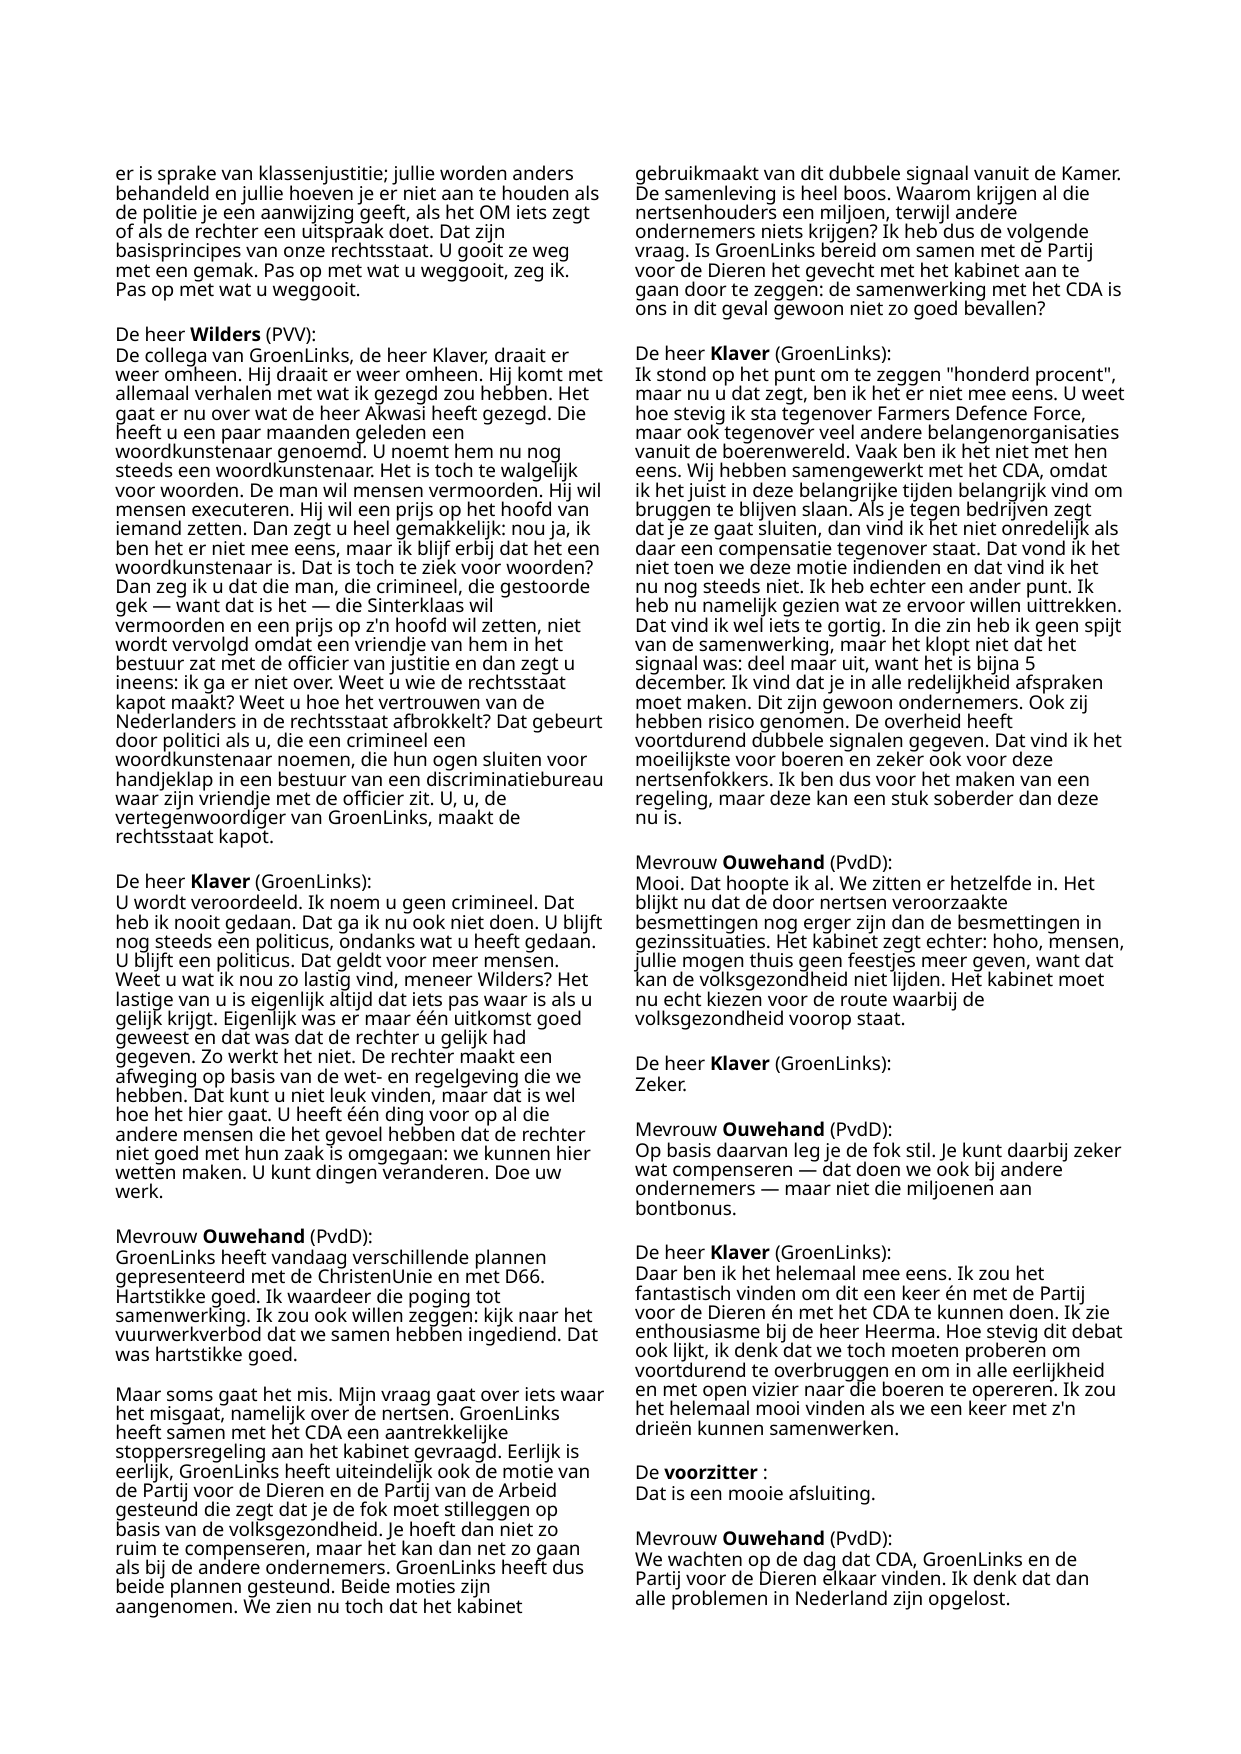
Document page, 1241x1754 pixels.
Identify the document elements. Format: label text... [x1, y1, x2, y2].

text De heer Klaver (GroenLinks): [115, 869, 605, 894]
text De voorzitter : [635, 1459, 1125, 1485]
text Maar soms gaat het mis. Mijn vraag gaat over iets waar het misgaat, namelijk over de nertsen. GroenLinks heeft samen met het CDA een aantrekkelijke stoppersregeling aan het kabinet gevraagd. Eerlijk is eerlijk, GroenLinks heeft uiteindelijk ook de motie van de Partij voor de Dieren en de Partij van de Arbeid gesteund die zegt dat je de fok moet stilleggen op basis van de volksgezondheid. Je hoeft dan niet zo ruim te compenseren, maar het kan dan net zo gaan als bij de andere ondernemers. GroenLinks heeft dus beide plannen gesteund. Beide moties zijn aangenomen. We zien nu toch dat het kabinet [115, 1386, 605, 1617]
text Mevrouw Ouwehand (PvdD): [635, 1116, 1125, 1142]
text De collega van GroenLinks, de heer Klaver, draait er weer omheen. Hij draait er weer omheen. Hij komt met allemaal verhalen met wat ik gezegd zou hebben. Het gaat er nu over wat de heer Akwasi heeft gezegd. Die heeft u een paar maanden geleden een woordkunstenaar genoemd. U noemt hem nu nog steeds een woordkunstenaar. Het is toch te walgelijk voor woorden. De man wil mensen vermoorden. Hij wil mensen executeren. Hij wil een prijs op het hoofd van iemand zetten. Dan zegt u heel gemakkelijk: nou ja, ik ben het er niet mee eens, maar ik blijf erbij dat het een woordkunstenaar is. Dat is toch te ziek voor woorden? Dan zeg ik u dat die man, die crimineel, die gestoorde gek — want dat is het — die Sinterklaas wil vermoorden en een prijs op z'n hoofd wil zetten, niet wordt vervolgd omdat een vriendje van hem in het bestuur zat met de officier van justitie en dan zegt u ineens: ik ga er niet over. Weet u wie de rechtsstaat kapot maakt? Weet u hoe het vertrouwen van de Nederlanders in de rechtsstaat afbrokkelt? Dat gebeurt door politici als u, die een crimineel een woordkunstenaar noemen, die hun ogen sluiten voor handjeklap in een bestuur van een discriminatiebureau waar zijn vriendje met de officier zit. U, u, de vertegenwoordiger van GroenLinks, maakt de rechtsstaat kapot. [115, 347, 605, 848]
text U wordt veroordeeld. Ik noem u geen crimineel. Dat heb ik nooit gedaan. Dat ga ik nu ook niet doen. U blijft nog steeds een politicus, ondanks wat u heeft gedaan. U blijft een politicus. Dat geldt voor meer mensen. Weet u wat ik nou zo lastig vind, meneer Wilders? Het lastige van u is eigenlijk altijd dat iets pas waar is als u gelijk krijgt. Eigenlijk was er maar één uitkomst goed geweest en dat was dat de rechter u gelijk had gegeven. Zo werkt het niet. De rechter maakt een afweging op basis van de wet- en regelgeving die we hebben. Dat kunt u niet leuk vinden, maar dat is wel hoe het hier gaat. U heeft één ding voor op al die andere mensen die het gevoel hebben dat de rechter niet goed met hun zaak is omgegaan: we kunnen hier wetten maken. U kunt dingen veranderen. Doe uw werk. [115, 894, 605, 1203]
text Mevrouw Ouwehand (PvdD): [635, 849, 1125, 875]
text De heer Klaver (GroenLinks): [635, 1050, 1125, 1076]
text Mooi. Dat hoopte ik al. We zitten er hetzelfde in. Het blijkt nu dat de door nertsen veroorzaakte besmettingen nog erger zijn dan de besmettingen in gezinssituaties. Het kabinet zegt echter: hoho, mensen, jullie mogen thuis geen feestjes meer geven, want dat kan de volksgezondheid niet lijden. Het kabinet moet nu echt kiezen voor de route waarbij de volksgezondheid voorop staat. [635, 875, 1125, 1029]
text De heer Wilders (PVV): [115, 321, 605, 347]
text Daar ben ik het helemaal mee eens. Ik zou het fantastisch vinden om dit een keer én met de Partij voor de Dieren én met het CDA te kunnen doen. Ik zie enthousiasme bij de heer Heerma. Hoe stevig dit debat ook lijkt, ik denk dat we toch moeten proberen om voortdurend te overbruggen en om in alle eerlijkheid en met open vizier naar die boeren te opereren. Ik zou het helemaal mooi vinden als we een keer met z'n drieën kunnen samenwerken. [635, 1265, 1125, 1439]
text Zeker. [635, 1076, 1125, 1095]
text De heer Klaver (GroenLinks): [635, 340, 1125, 366]
text Dat is een mooie afsluiting. [635, 1485, 1125, 1504]
text De heer Klaver (GroenLinks): [635, 1239, 1125, 1265]
text GroenLinks heeft vandaag verschillende plannen gepresenteerd met de ChristenUnie en met D66. Hartstikke goed. Ik waardeer die poging tot samenwerking. Ik zou ook willen zeggen: kijk naar het vuurwerkverbod dat we samen hebben ingediend. Dat was hartstikke goed. [115, 1249, 605, 1365]
text Ik stond op het punt om te zeggen "honderd procent", maar nu u dat zegt, ben ik het er niet mee eens. U weet hoe stevig ik sta tegenover Farmers Defence Force, maar ook tegenover veel andere belangenorganisaties vanuit de boerenwereld. Vaak ben ik het niet met hen eens. Wij hebben samengewerkt met het CDA, omdat ik het juist in deze belangrijke tijden belangrijk vind om bruggen te blijven slaan. Als je tegen bedrijven zegt dat je ze gaat sluiten, dan vind ik het niet onredelijk als daar een compensatie tegenover staat. Dat vond ik het niet toen we deze motie indienden en dat vind ik het nu nog steeds niet. Ik heb echter een ander punt. Ik heb nu namelijk gezien wat ze ervoor willen uittrekken. Dat vind ik wel iets te gortig. In die zin heb ik geen spijt van de samenwerking, maar het klopt niet dat het signaal was: deel maar uit, want het is bijna 5 december. Ik vind dat je in alle redelijkheid afspraken moet maken. Dit zijn gewoon ondernemers. Ook zij hebben risico genomen. De overheid heeft voortdurend dubbele signalen gegeven. Dat vind ik het moeilijkste voor boeren en zeker ook voor deze nertsenfokkers. Ik ben dus voor het maken van een regeling, maar deze kan een stuk soberder dan deze nu is. [635, 366, 1125, 828]
text er is sprake van klassenjustitie; jullie worden anders behandeld en jullie hoeven je er niet aan te houden als de politie je een aanwijzing geeft, als het OM iets zegt of als de rechter een uitspraak doet. Dat zijn basisprincipes van onze rechtsstaat. U gooit ze weg met een gemak. Pas op met wat u weggooit, zeg ik. Pas op met wat u weggooit. [115, 165, 605, 300]
text gebruikmaakt van dit dubbele signaal vanuit de Kamer. De samenleving is heel boos. Waarom krijgen al die nertsenhouders een miljoen, terwijl andere ondernemers niets krijgen? Ik heb dus de volgende vraag. Is GroenLinks bereid om samen met de Partij voor de Dieren het gevecht met het kabinet aan te gaan door te zeggen: de samenwerking met het CDA is ons in dit geval gewoon niet zo goed bevallen? [635, 165, 1125, 319]
text Mevrouw Ouwehand (PvdD): [115, 1223, 605, 1249]
text Mevrouw Ouwehand (PvdD): [635, 1525, 1125, 1551]
text Op basis daarvan leg je de fok stil. Je kunt daarbij zeker wat compenseren — dat doen we ook bij andere ondernemers — maar niet die miljoenen aan bontbonus. [635, 1142, 1125, 1219]
text We wachten op de dag dat CDA, GroenLinks en de Partij voor de Dieren elkaar vinden. Ik denk dat dan alle problemen in Nederland zijn opgelost. [635, 1551, 1125, 1609]
